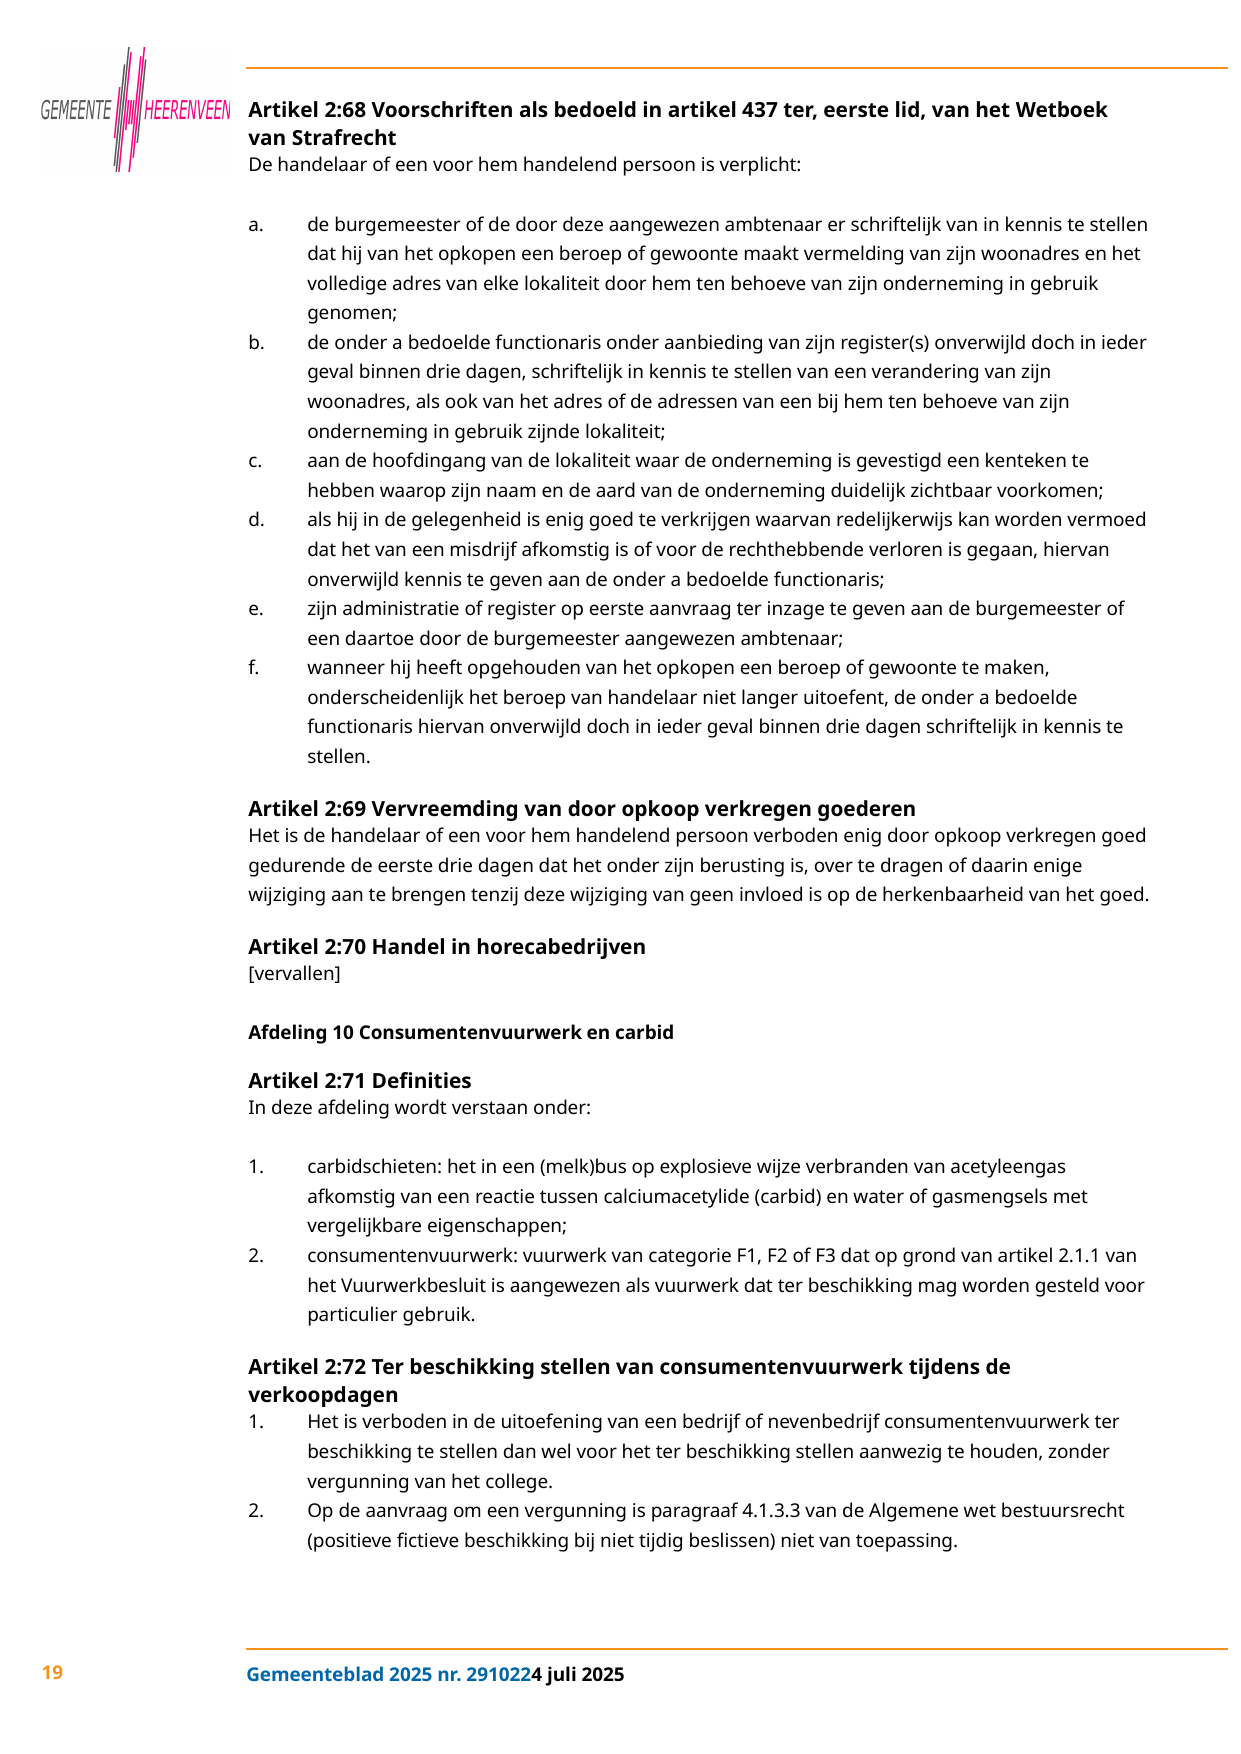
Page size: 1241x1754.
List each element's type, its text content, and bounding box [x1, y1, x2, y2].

list Op de aanvraag om een vergunning is paragraaf 4.1.3.3 van de Algemene wet bestuursrecht (positieve fictieve beschikking bij niet tijdig beslissen) niet van toepassing. [248, 1497, 1152, 1553]
list de onder a bedoelde functionaris onder aanbieding van zijn register(s) onverwijld doch in ieder geval binnen drie dagen, schriftelijk in kennis te stellen van een verandering van zijn woonadres, als ook van het adres of de adressen van een bij hem ten behoeve van zijn onderneming in gebruik zijnde lokaliteit; [248, 329, 1152, 444]
list wanneer hij heeft opgehouden van het opkopen een beroep of gewoonte te maken, onderscheidenlijk het beroep van handelaar niet langer uitoefent, de onder a bedoelde functionaris hiervan onverwijld doch in ieder geval binnen drie dagen schriftelijk in kennis te stellen. [248, 654, 1152, 769]
text De handelaar of een voor hem handelend persoon is verplicht: [248, 152, 1152, 177]
text Artikel 2:72 Ter beschikking stellen van consumentenvuurwerk tijdens de verkoopdagen [248, 1352, 1152, 1409]
text Artikel 2:70 Handel in horecabedrijven [248, 932, 1152, 960]
list carbidschieten: het in een (melk)bus op explosieve wijze verbranden van acetyleengas afkomstig van een reactie tussen calciumacetylide (carbid) en water of gasmengsels met vergelijkbare eigenschappen; [248, 1153, 1152, 1238]
list aan de hoofdingang van de lokaliteit waar de onderneming is gevestigd een kenteken te hebben waarop zijn naam en de aard van de onderneming duidelijk zichtbaar voorkomen; [248, 447, 1152, 503]
text [vervallen] [248, 960, 1152, 986]
text Het is de handelaar of een voor hem handelend persoon verboden enig door opkoop verkregen goed gedurende de eerste drie dagen dat het onder zijn berusting is, over te dragen of daarin enige wijziging aan te brengen tenzij deze wijziging van geen invloed is op de herkenbaarheid van het goed. [248, 822, 1152, 907]
text Artikel 2:69 Vervreemding van door opkoop verkregen goederen [248, 794, 1152, 822]
list Het is verboden in de uitoefening van een bedrijf of nevenbedrijf consumentenvuurwerk ter beschikking te stellen dan wel voor het ter beschikking stellen aanwezig te houden, zonder vergunning van het college. [248, 1409, 1152, 1494]
list als hij in de gelegenheid is enig goed te verkrijgen waarvan redelijkerwijs kan worden vermoed dat het van een misdrijf afkomstig is of voor de rechthebbende verloren is gegaan, hiervan onverwijld kennis te geven aan de onder a bedoelde functionaris; [248, 507, 1152, 592]
list zijn administratie of register op eerste aanvraag ter inzage te geven aan de burgemeester of een daartoe door de burgemeester aangewezen ambtenaar; [248, 595, 1152, 651]
text Artikel 2:68 Voorschriften als bedoeld in artikel 437 ter, eerste lid, van het Wetboek van Strafrecht [248, 95, 1152, 152]
list de burgemeester of de door deze aangewezen ambtenaar er schriftelijk van in kennis te stellen dat hij van het opkopen een beroep of gewoonte maakt vermelding van zijn woonadres en het volledige adres van elke lokaliteit door hem ten behoeve van zijn onderneming in gebruik genomen; [248, 211, 1152, 325]
picture [41, 47, 231, 172]
text In deze afdeling wordt verstaan onder: [248, 1094, 1152, 1120]
text Afdeling 10 Consumentenvuurwerk en carbid [248, 1019, 1152, 1045]
list consumentenvuurwerk: vuurwerk van categorie F1, F2 of F3 dat op grond van artikel 2.1.1 van het Vuurwerkbesluit is aangewezen als vuurwerk dat ter beschikking mag worden gesteld voor particulier gebruik. [248, 1242, 1152, 1327]
text Artikel 2:71 Definities [248, 1066, 1152, 1094]
